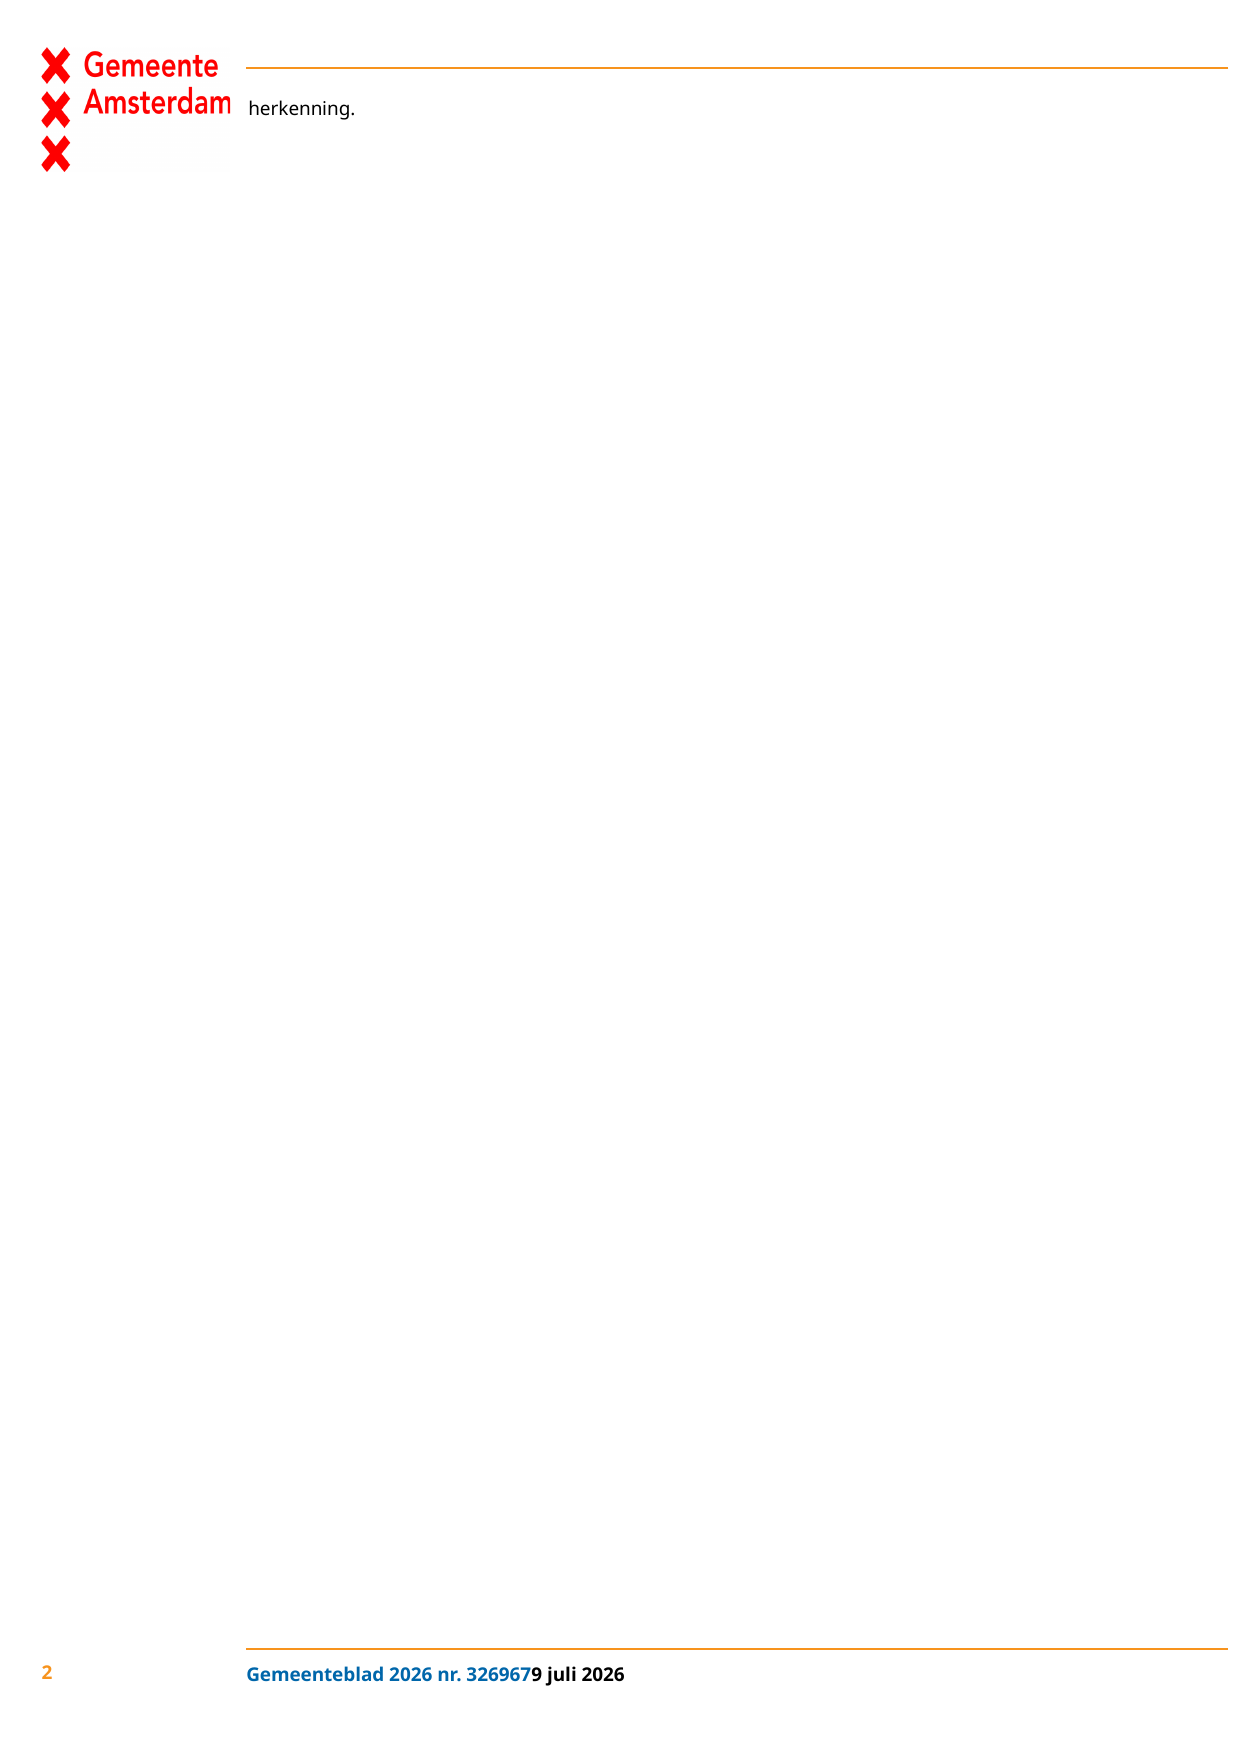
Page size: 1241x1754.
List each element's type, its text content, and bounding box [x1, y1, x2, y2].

picture [41, 47, 231, 172]
text herkenning. [248, 95, 1152, 121]
